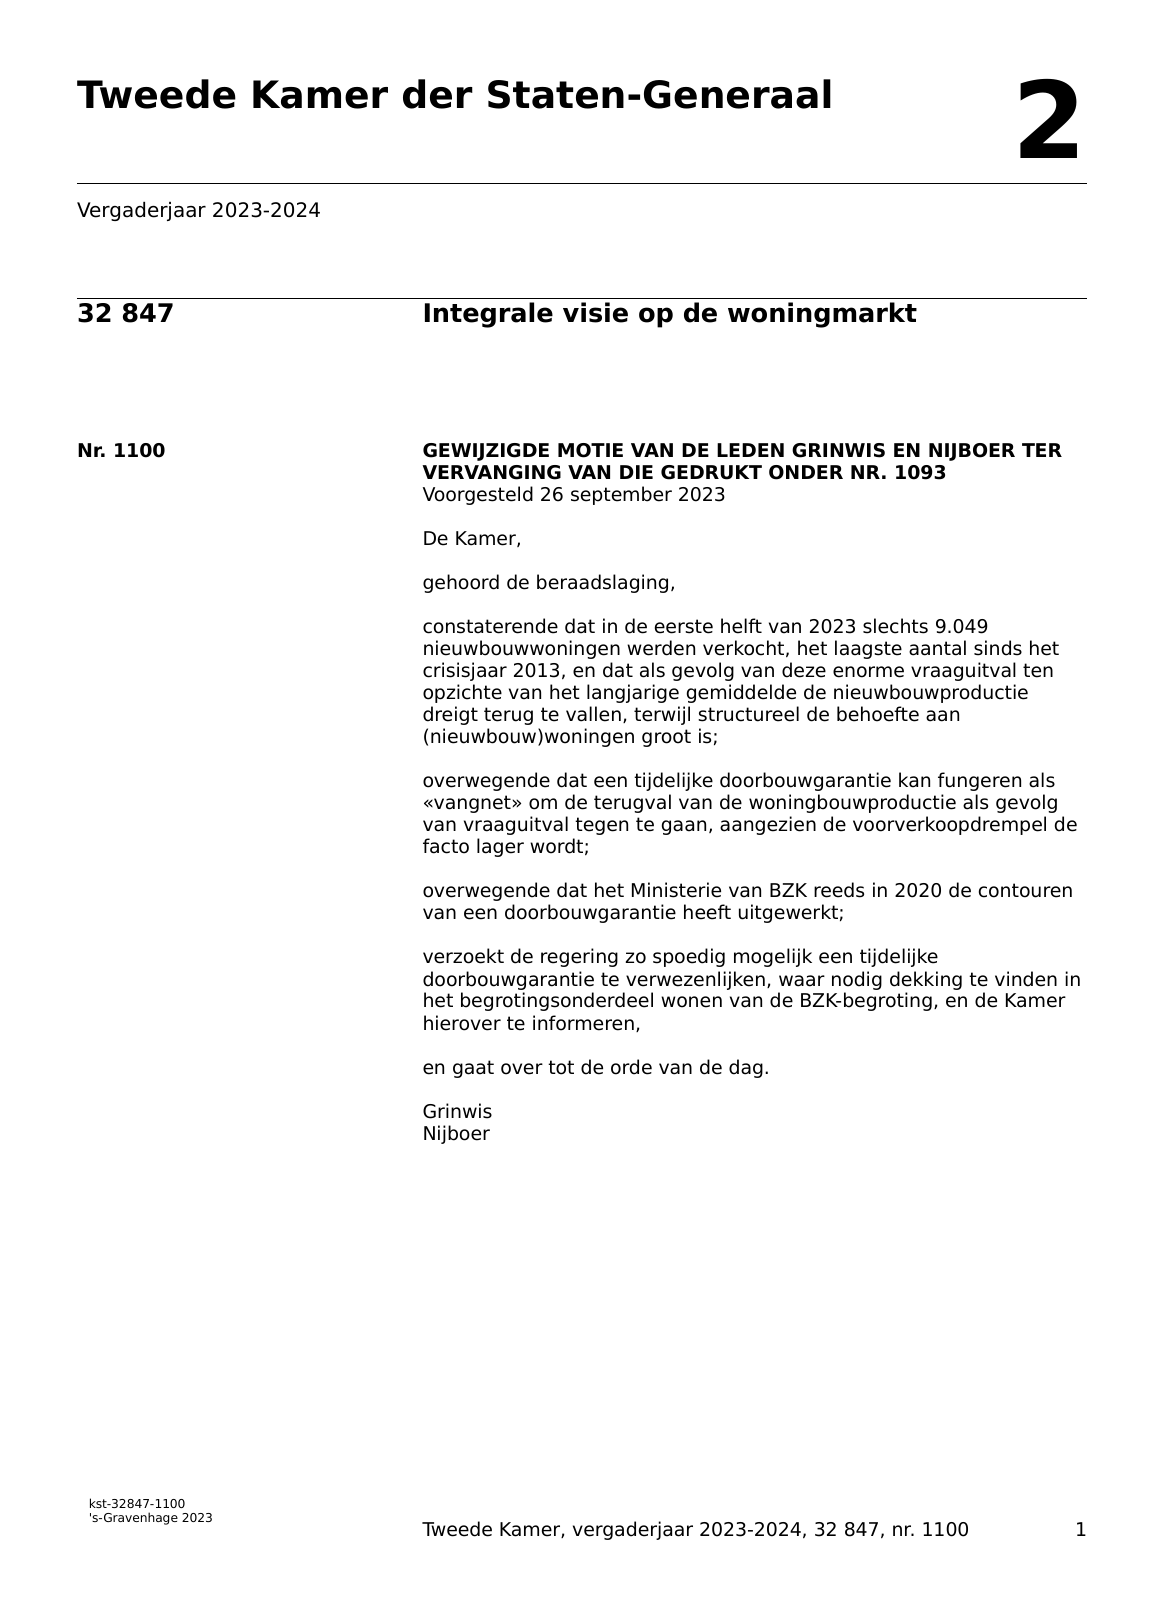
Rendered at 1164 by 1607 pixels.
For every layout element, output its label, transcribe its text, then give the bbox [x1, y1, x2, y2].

subtitle 32 847 Integrale visie op de woningmarkt [77, 299, 1087, 329]
text De Kamer, [422, 528, 1087, 550]
text Grinwis [422, 1101, 1087, 1123]
text gehoord de beraadslaging, [422, 572, 1087, 594]
text Nijboer [422, 1123, 1087, 1145]
text Voorgesteld 26 september 2023 [422, 484, 1087, 506]
table_header 2 [886, 59, 1087, 183]
text verzoekt de regering zo spoedig mogelijk een tijdelijke doorbouwgarantie te verwezenlijken, waar nodig dekking te vinden in het begrotingsonderdeel wonen van de BZK-begroting, en de Kamer hierover te informeren, [422, 946, 1087, 1034]
table_header Tweede Kamer der Staten-Generaal [77, 59, 886, 183]
table_cell Vergaderjaar 2023-2024 [77, 184, 1087, 298]
text 's-Gravenhage 2023 [88, 1511, 323, 1525]
text en gaat over tot de orde van de dag. [422, 1057, 1087, 1078]
text overwegende dat een tijdelijke doorbouwgarantie kan fungeren als «vangnet» om de terugval van de woningbouwproductie als gevolg van vraaguitval tegen te gaan, aangezien de voorverkoopdrempel de facto lager wordt; [422, 770, 1087, 858]
text kst-32847-1100 [88, 1497, 323, 1511]
text overwegende dat het Ministerie van BZK reeds in 2020 de contouren van een doorbouwgarantie heeft uitgewerkt; [422, 880, 1087, 924]
text constaterende dat in de eerste helft van 2023 slechts 9.049 nieuwbouwwoningen werden verkocht, het laagste aantal sinds het crisisjaar 2013, en dat als gevolg van deze enorme vraaguitval ten opzichte van het langjarige gemiddelde de nieuwbouwproductie dreigt terug te vallen, terwijl structureel de behoefte aan (nieuwbouw)woningen groot is; [422, 616, 1087, 748]
subtitle Nr. 1100 GEWIJZIGDE MOTIE VAN DE LEDEN GRINWIS EN NIJBOER TER VERVANGING VAN DIE GEDRUKT ONDER NR. 1093 [77, 440, 1087, 484]
